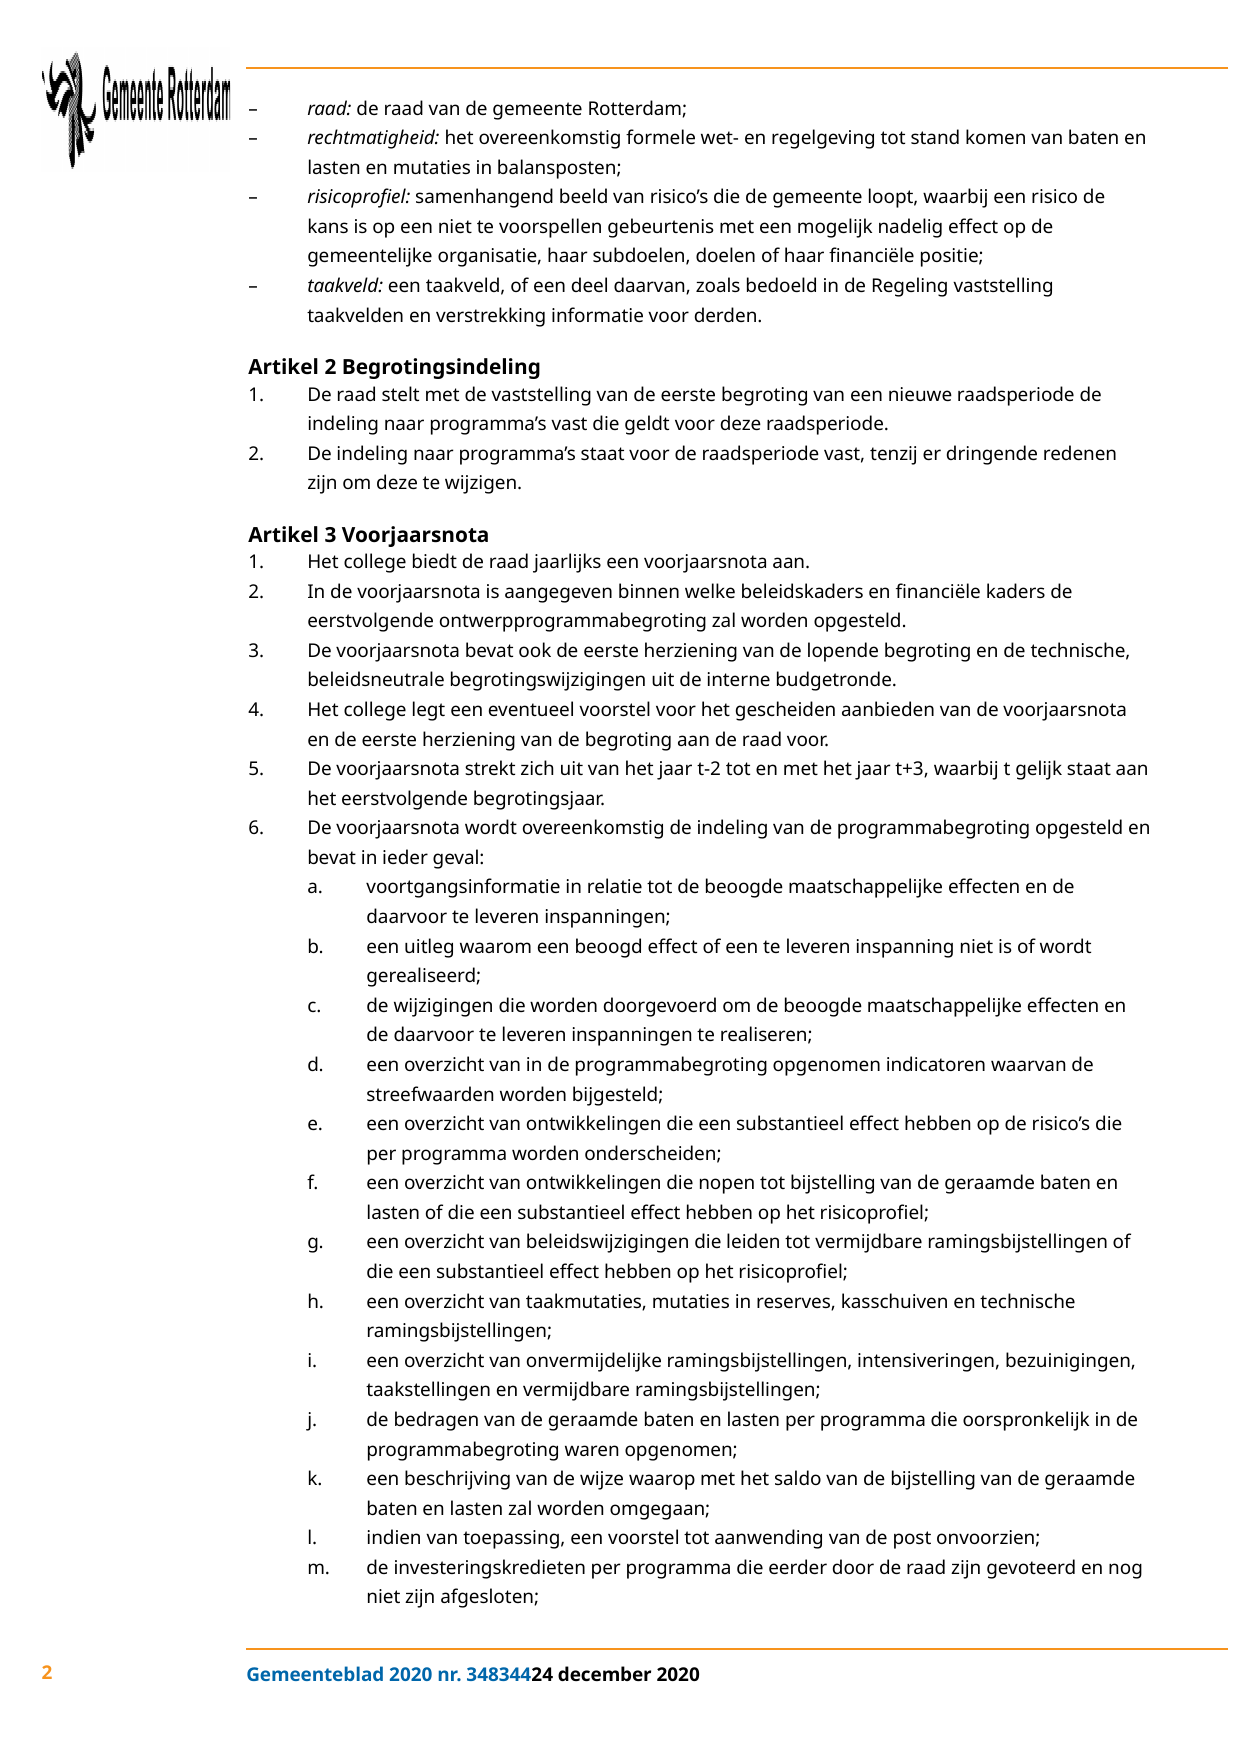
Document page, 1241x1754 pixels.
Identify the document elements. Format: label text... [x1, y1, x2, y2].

list Het college biedt de raad jaarlijks een voorjaarsnota aan. [248, 548, 1152, 574]
list een overzicht van onvermijdelijke ramingsbijstellingen, intensiveringen, bezuinigingen, taakstellingen en vermijdbare ramingsbijstellingen; [307, 1347, 1152, 1402]
list de investeringskredieten per programma die eerder door de raad zijn gevoteerd en nog niet zijn afgesloten; [307, 1554, 1152, 1609]
list De voorjaarsnota strekt zich uit van het jaar t-2 tot en met het jaar t+3, waarbij t gelijk staat aan het eerstvolgende begrotingsjaar. [248, 755, 1152, 811]
list De indeling naar programma’s staat voor de raadsperiode vast, tenzij er dringende redenen zijn om deze te wijzigen. [248, 440, 1152, 495]
list de wijzigingen die worden doorgevoerd om de beoogde maatschappelijke effecten en de daarvoor te leveren inspanningen te realiseren; [307, 992, 1152, 1047]
list De voorjaarsnota wordt overeenkomstig de indeling van de programmabegroting opgesteld en bevat in ieder geval: [248, 814, 1152, 870]
list de bedragen van de geraamde baten en lasten per programma die oorspronkelijk in de programmabegroting waren opgenomen; [307, 1406, 1152, 1462]
list een overzicht van taakmutaties, mutaties in reserves, kasschuiven en technische ramingsbijstellingen; [307, 1288, 1152, 1343]
list een overzicht van ontwikkelingen die een substantieel effect hebben op de risico’s die per programma worden onderscheiden; [307, 1110, 1152, 1166]
list raad: de raad van de gemeente Rotterdam; [248, 95, 1152, 121]
picture [41, 47, 231, 172]
list taakveld: een taakveld, of een deel daarvan, zoals bedoeld in de Regeling vaststelling taakvelden en verstrekking informatie voor derden. [248, 272, 1152, 328]
list voortgangsinformatie in relatie tot de beoogde maatschappelijke effecten en de daarvoor te leveren inspanningen; [307, 874, 1152, 929]
list een overzicht van in de programmabegroting opgenomen indicatoren waarvan de streefwaarden worden bijgesteld; [307, 1051, 1152, 1107]
list Het college legt een eventueel voorstel voor het gescheiden aanbieden van de voorjaarsnota en de eerste herziening van de begroting aan de raad voor. [248, 696, 1152, 752]
list een overzicht van ontwikkelingen die nopen tot bijstelling van de geraamde baten en lasten of die een substantieel effect hebben op het risicoprofiel; [307, 1169, 1152, 1225]
text Artikel 2 Begrotingsindeling [248, 352, 1152, 381]
list In de voorjaarsnota is aangegeven binnen welke beleidskaders en financiële kaders de eerstvolgende ontwerpprogrammabegroting zal worden opgesteld. [248, 578, 1152, 633]
list een uitleg waarom een beoogd effect of een te leveren inspanning niet is of wordt gerealiseerd; [307, 933, 1152, 988]
text Artikel 3 Voorjaarsnota [248, 520, 1152, 548]
list rechtmatigheid: het overeenkomstig formele wet- en regelgeving tot stand komen van baten en lasten en mutaties in balansposten; [248, 124, 1152, 180]
list De raad stelt met de vaststelling van de eerste begroting van een nieuwe raadsperiode de indeling naar programma’s vast die geldt voor deze raadsperiode. [248, 381, 1152, 436]
list De voorjaarsnota bevat ook de eerste herziening van de lopende begroting en de technische, beleidsneutrale begrotingswijzigingen uit de interne budgetronde. [248, 637, 1152, 692]
list een overzicht van beleidswijzigingen die leiden tot vermijdbare ramingsbijstellingen of die een substantieel effect hebben op het risicoprofiel; [307, 1229, 1152, 1284]
list indien van toepassing, een voorstel tot aanwending van de post onvoorzien; [307, 1524, 1152, 1550]
list een beschrijving van de wijze waarop met het saldo van de bijstelling van de geraamde baten en lasten zal worden omgegaan; [307, 1465, 1152, 1521]
list risicoprofiel: samenhangend beeld van risico’s die de gemeente loopt, waarbij een risico de kans is op een niet te voorspellen gebeurtenis met een mogelijk nadelig effect op de gemeentelijke organisatie, haar subdoelen, doelen of haar financiële positie; [248, 183, 1152, 268]
